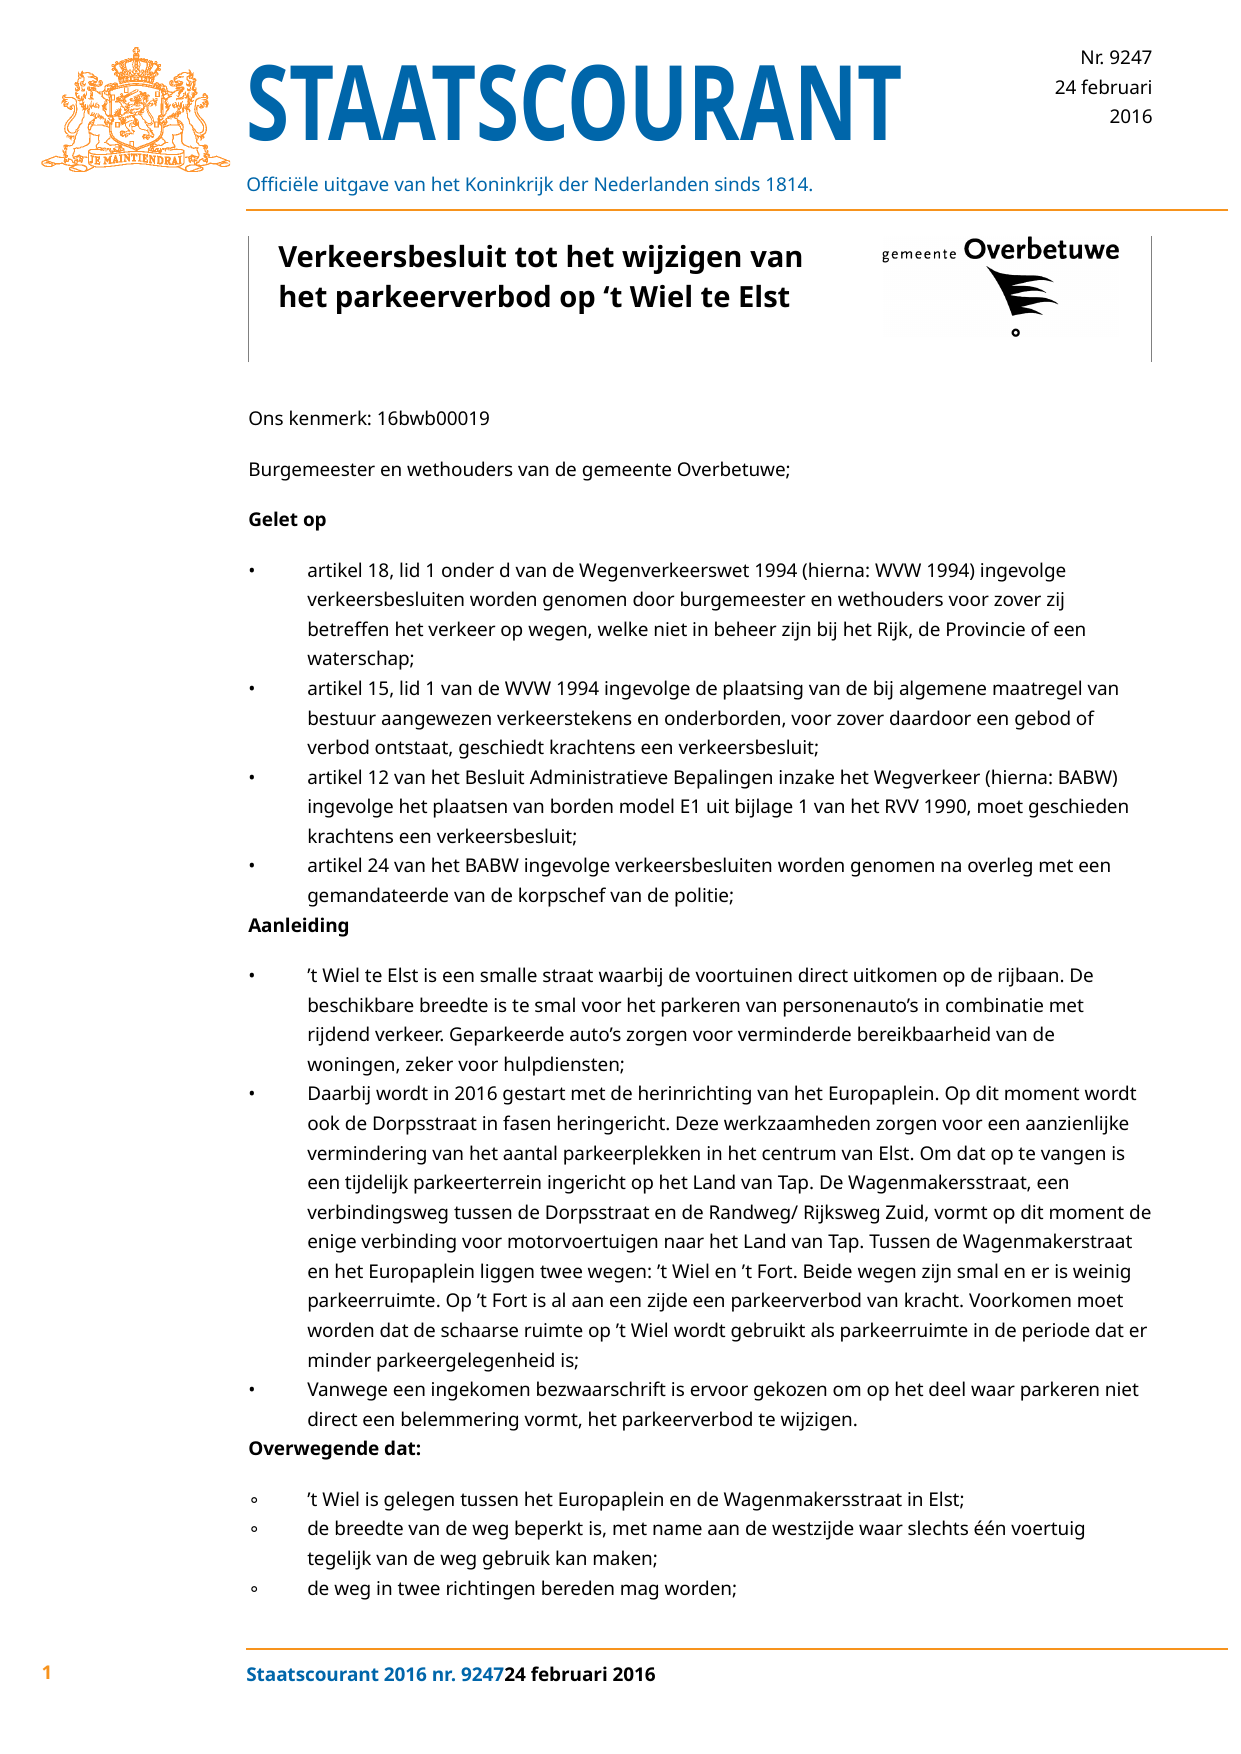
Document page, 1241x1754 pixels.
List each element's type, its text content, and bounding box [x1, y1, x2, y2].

list artikel 15, lid 1 van de WVW 1994 ingevolge de plaatsing van de bij algemene maatregel van bestuur aangewezen verkeerstekens en onderborden, voor zover daardoor een gebod of verbod ontstaat, geschiedt krachtens een verkeersbesluit; [248, 675, 1152, 760]
text Aanleiding [248, 912, 1152, 937]
list Vanwege een ingekomen bezwaarschrift is ervoor gekozen om op het deel waar parkeren niet direct een belemmering vormt, het parkeerverbod te wijzigen. [248, 1376, 1152, 1432]
list artikel 12 van het Besluit Administratieve Bepalingen inzake het Wegverkeer (hierna: BABW) ingevolge het plaatsen van borden model E1 uit bijlage 1 van het RVV 1990, moet geschieden krachtens een verkeersbesluit; [248, 764, 1152, 849]
list ’t Wiel is gelegen tussen het Europaplein en de Wagenmakersstraat in Elst; [248, 1486, 1152, 1512]
list de weg in twee richtingen bereden mag worden; [248, 1575, 1152, 1600]
list de breedte van de weg beperkt is, met name aan de westzijde waar slechts één voertuig tegelijk van de weg gebruik kan maken; [248, 1516, 1152, 1571]
list Daarbij wordt in 2016 gestart met de herinrichting van het Europaplein. Op dit moment wordt ook de Dorpsstraat in fasen heringericht. Deze werkzaamheden zorgen voor een aanzienlijke vermindering van het aantal parkeerplekken in het centrum van Elst. Om dat op te vangen is een tijdelijk parkeerterrein ingericht op het Land van Tap. De Wagenmakersstraat, een verbindingsweg tussen de Dorpsstraat en de Randweg/ Rijksweg Zuid, vormt op dit moment de enige verbinding voor motorvoertuigen naar het Land van Tap. Tussen de Wagenmakerstraat en het Europaplein liggen twee wegen: ’t Wiel en ’t Fort. Beide wegen zijn smal en er is weinig parkeerruimte. Op ’t Fort is al aan een zijde een parkeerverbod van kracht. Voorkomen moet worden dat de schaarse ruimte op ’t Wiel wordt gebruikt als parkeerruimte in de periode dat er minder parkeergelegenheid is; [248, 1081, 1152, 1372]
text Overwegende dat: [248, 1436, 1152, 1461]
picture [882, 236, 1119, 337]
text Burgemeester en wethouders van de gemeente Overbetuwe; [248, 456, 1152, 482]
text Ons kenmerk: 16bwb00019 [248, 406, 1152, 431]
text Gelet op [248, 506, 1152, 532]
picture [41, 47, 231, 172]
table_header Verkeersbesluit tot het wijzigen van het parkeerverbod op ‘t Wiel te Elst [249, 236, 850, 362]
list artikel 18, lid 1 onder d van de Wegenverkeerswet 1994 (hierna: WVW 1994) ingevolge verkeersbesluiten worden genomen door burgemeester en wethouders voor zover zij betreffen het verkeer op wegen, welke niet in beheer zijn bij het Rijk, de Provincie of een waterschap; [248, 557, 1152, 671]
list artikel 24 van het BABW ingevolge verkeersbesluiten worden genomen na overleg met een gemandateerde van de korpschef van de politie; [248, 853, 1152, 908]
list ’t Wiel te Elst is een smalle straat waarbij de voortuinen direct uitkomen op de rijbaan. De beschikbare breedte is te smal voor het parkeren van personenauto’s in combinatie met rijdend verkeer. Geparkeerde auto’s zorgen voor verminderde bereikbaarheid van de woningen, zeker voor hulpdiensten; [248, 962, 1152, 1077]
table_header [850, 236, 1151, 362]
